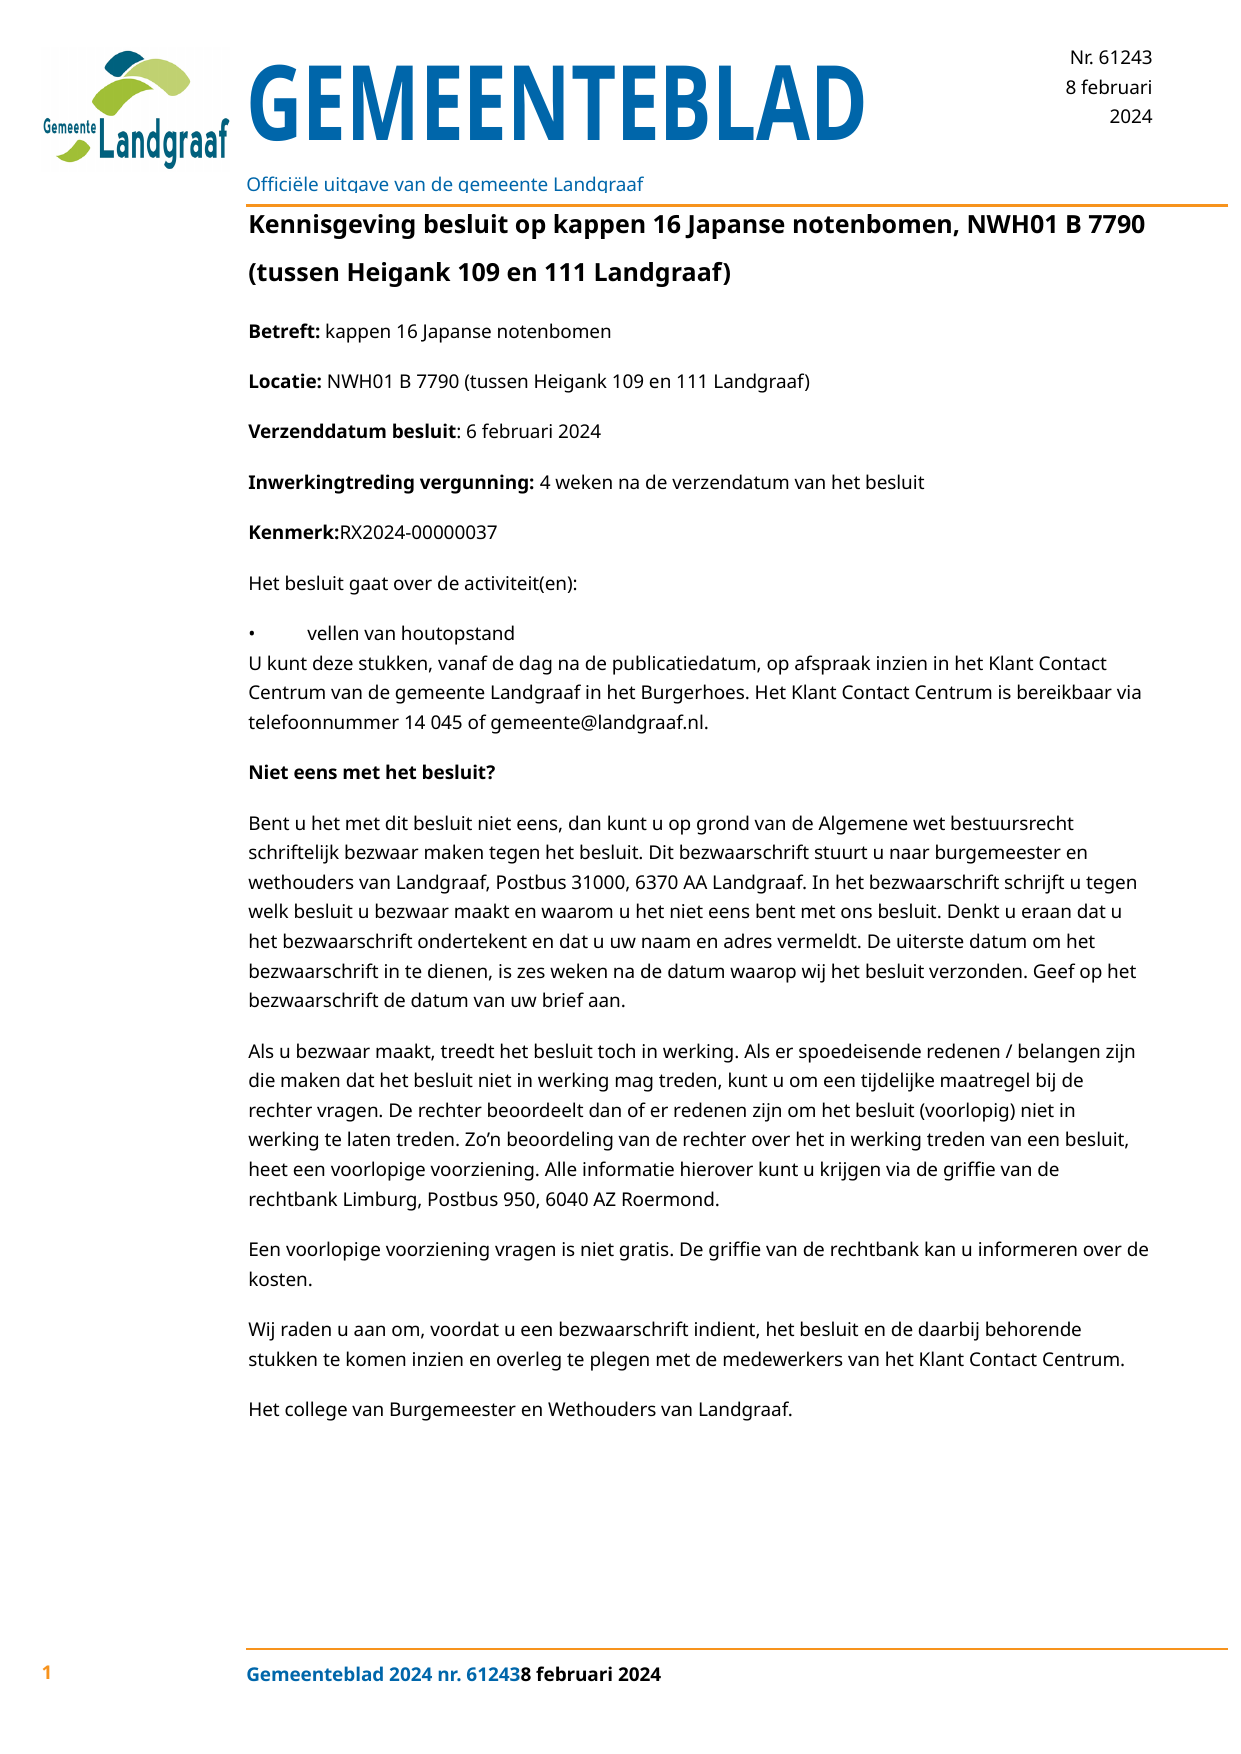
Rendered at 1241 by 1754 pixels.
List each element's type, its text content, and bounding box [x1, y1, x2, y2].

text Locatie: NWH01 B 7790 (tussen Heigank 109 en 111 Landgraaf) [248, 368, 1152, 394]
list vellen van houtopstand [248, 620, 1152, 646]
text Als u bezwaar maakt, treedt het besluit toch in werking. Als er spoedeisende redenen / belangen zijn die maken dat het besluit niet in werking mag treden, kunt u om een tijdelijke maatregel bij de rechter vragen. De rechter beoordeelt dan of er redenen zijn om het besluit (voorlopig) niet in werking te laten treden. Zo’n beoordeling van de rechter over het in werking treden van een besluit, heet een voorlopige voorziening. Alle informatie hierover kunt u krijgen via de griffie van de rechtbank Limburg, Postbus 950, 6040 AZ Roermond. [248, 1038, 1152, 1212]
text Bent u het met dit besluit niet eens, dan kunt u op grond van de Algemene wet bestuursrecht schriftelijk bezwaar maken tegen het besluit. Dit bezwaarschrift stuurt u naar burgemeester en wethouders van Landgraaf, Postbus 31000, 6370 AA Landgraaf. In het bezwaarschrift schrijft u tegen welk besluit u bezwaar maakt en waarom u het niet eens bent met ons besluit. Denkt u eraan dat u het bezwaarschrift ondertekent en dat u uw naam en adres vermeldt. De uiterste datum om het bezwaarschrift in te dienen, is zes weken na de datum waarop wij het besluit verzonden. Geef op het bezwaarschrift de datum van uw brief aan. [248, 810, 1152, 1013]
text Het college van Burgemeester en Wethouders van Landgraaf. [248, 1396, 1152, 1422]
text Betreft: kappen 16 Japanse notenbomen [248, 318, 1152, 344]
text Het besluit gaat over de activiteit(en): [248, 570, 1152, 596]
text Kennisgeving besluit op kappen 16 Japanse notenbomen, NWH01 B 7790 (tussen Heigank 109 en 111 Landgraaf) [248, 207, 1152, 288]
text Een voorlopige voorziening vragen is niet gratis. De griffie van de rechtbank kan u informeren over de kosten. [248, 1236, 1152, 1292]
picture [41, 47, 231, 172]
text Inwerkingtreding vergunning: 4 weken na de verzendatum van het besluit [248, 469, 1152, 495]
text Wij raden u aan om, voordat u een bezwaarschrift indient, het besluit en de daarbij behorende stukken te komen inzien en overleg te plegen met de medewerkers van het Klant Contact Centrum. [248, 1316, 1152, 1372]
text Kenmerk:RX2024-00000037 [248, 519, 1152, 545]
text U kunt deze stukken, vanaf de dag na de publicatiedatum, op afspraak inzien in het Klant Contact Centrum van de gemeente Landgraaf in het Burgerhoes. Het Klant Contact Centrum is bereikbaar via telefoonnummer 14 045 of gemeente@landgraaf.nl. [248, 650, 1152, 735]
text Verzenddatum besluit: 6 februari 2024 [248, 419, 1152, 444]
text Niet eens met het besluit? [248, 759, 1152, 785]
